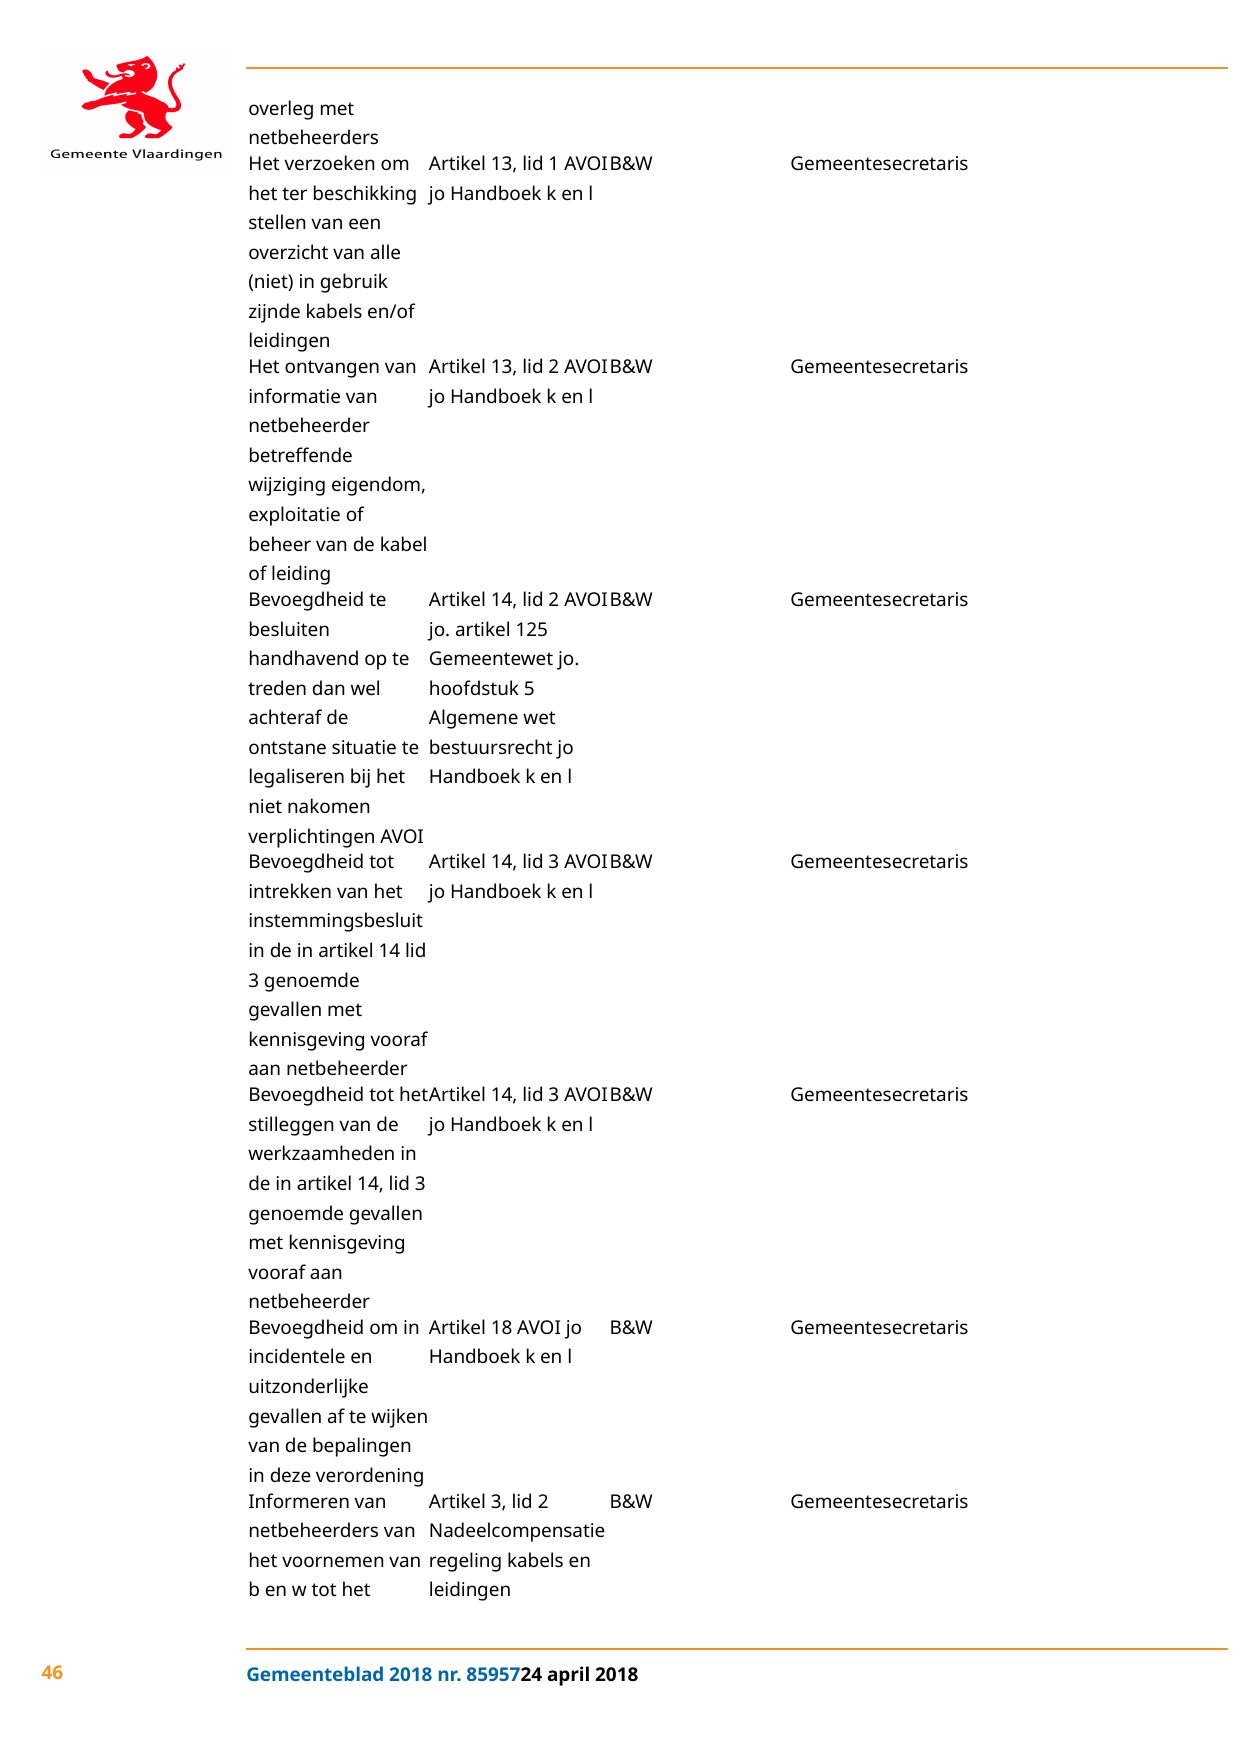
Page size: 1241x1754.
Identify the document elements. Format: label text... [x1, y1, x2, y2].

table_cell B&W [609, 353, 790, 586]
table_cell B&W [609, 849, 790, 1081]
table_cell B&W [609, 150, 790, 353]
table_cell Gemeentesecretaris [790, 849, 971, 1081]
table_cell Gemeentesecretaris [790, 1488, 971, 1602]
table_cell [609, 95, 790, 150]
table_cell [790, 95, 971, 150]
table_cell Het ontvangen van informatie van netbeheerder betreffende wijziging eigendom, exploitatie of beheer van de kabel of leiding [248, 353, 429, 586]
table_cell Gemeentesecretaris [790, 150, 971, 353]
table_cell B&W [609, 1488, 790, 1602]
table_cell [971, 849, 1152, 1081]
table_cell Gemeentesecretaris [790, 353, 971, 586]
table_cell Artikel 14, lid 2 AVOI jo. artikel 125 Gemeentewet jo. hoofdstuk 5 Algemene wet bestuursrecht jo Handboek k en l [429, 586, 609, 848]
table_cell Artikel 3, lid 2 Nadeelcompensatieregeling kabels en leidingen [429, 1488, 609, 1602]
table_cell B&W [609, 586, 790, 848]
table_cell Artikel 14, lid 3 AVOI jo Handboek k en l [429, 1081, 609, 1314]
table_cell [429, 95, 609, 150]
table_cell [971, 1488, 1152, 1602]
table_cell Bevoegdheid om in incidentele en uitzonderlijke gevallen af te wijken van de bepalingen in deze verordening [248, 1314, 429, 1488]
table_cell B&W [609, 1081, 790, 1314]
table_cell B&W [609, 1314, 790, 1488]
table_cell [971, 150, 1152, 353]
table_cell Artikel 13, lid 2 AVOI jo Handboek k en l [429, 353, 609, 586]
table_cell Artikel 13, lid 1 AVOI jo Handboek k en l [429, 150, 609, 353]
table_cell Artikel 18 AVOI jo Handboek k en l [429, 1314, 609, 1488]
table_cell Het verzoeken om het ter beschikking stellen van een overzicht van alle (niet) in gebruik zijnde kabels en/of leidingen [248, 150, 429, 353]
table_cell Gemeentesecretaris [790, 586, 971, 848]
table_cell Bevoegdheid te besluiten handhavend op te treden dan wel achteraf de ontstane situatie te legaliseren bij het niet nakomen verplichtingen AVOI [248, 586, 429, 848]
table_cell [971, 95, 1152, 150]
table_cell overleg met netbeheerders [248, 95, 429, 150]
table_cell Bevoegdheid tot het stilleggen van de werkzaamheden in de in artikel 14, lid 3 genoemde gevallen met kennisgeving vooraf aan netbeheerder [248, 1081, 429, 1314]
table_cell [971, 1081, 1152, 1314]
table_cell Bevoegdheid tot intrekken van het instemmingsbesluit in de in artikel 14 lid 3 genoemde gevallen met kennisgeving vooraf aan netbeheerder [248, 849, 429, 1081]
picture [41, 47, 231, 172]
table_cell [971, 353, 1152, 586]
table_cell [971, 1314, 1152, 1488]
table_cell [971, 586, 1152, 848]
table_cell Gemeentesecretaris [790, 1314, 971, 1488]
table_cell Artikel 14, lid 3 AVOI jo Handboek k en l [429, 849, 609, 1081]
table_cell Informeren van netbeheerders van het voornemen van b en w tot het [248, 1488, 429, 1602]
table_cell Gemeentesecretaris [790, 1081, 971, 1314]
